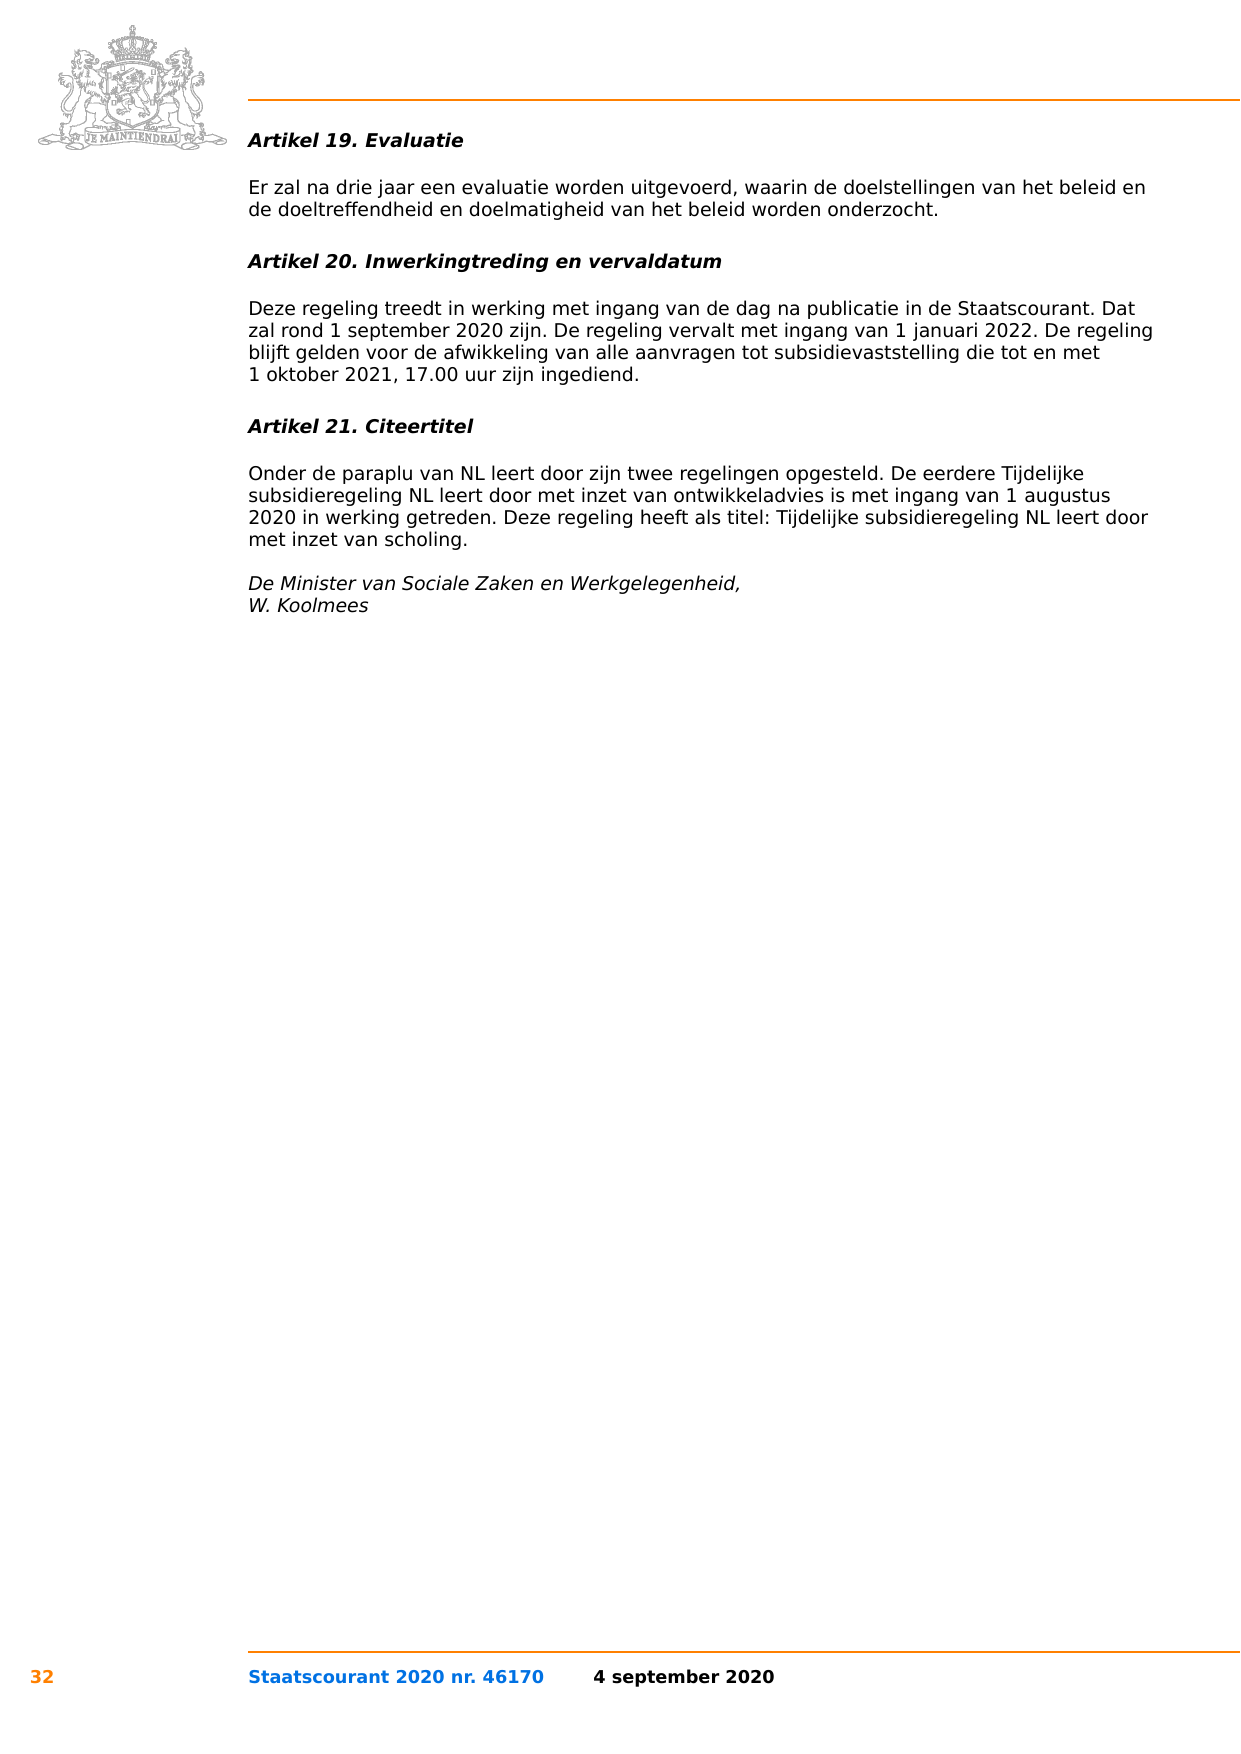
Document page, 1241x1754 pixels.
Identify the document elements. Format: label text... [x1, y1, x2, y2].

text Onder de paraplu van NL leert door zijn twee regelingen opgesteld. De eerdere Tijdelijke subsidieregeling NL leert door met inzet van ontwikkeladvies is met ingang van 1 augustus 2020 in werking getreden. Deze regeling heeft als titel: Tijdelijke subsidieregeling NL leert door met inzet van scholing. [248, 463, 1163, 551]
picture [38, 25, 227, 150]
text De Minister van Sociale Zaken en Werkgelegenheid, W. Koolmees [248, 572, 1163, 616]
subtitle Artikel 19. Evaluatie [248, 130, 1163, 152]
text Deze regeling treedt in werking met ingang van de dag na publicatie in de Staatscourant. Dat zal rond 1 september 2020 zijn. De regeling vervalt met ingang van 1 januari 2022. De regeling blijft gelden voor de afwikkeling van alle aanvragen tot subsidievaststelling die tot en met 1 oktober 2021, 17.00 uur zijn ingediend. [248, 298, 1163, 386]
subtitle Artikel 20. Inwerkingtreding en vervaldatum [248, 251, 1163, 273]
text Er zal na drie jaar een evaluatie worden uitgevoerd, waarin de doelstellingen van het beleid en de doeltreffendheid en doelmatigheid van het beleid worden onderzocht. [248, 177, 1163, 221]
subtitle Artikel 21. Citeertitel [248, 416, 1163, 438]
